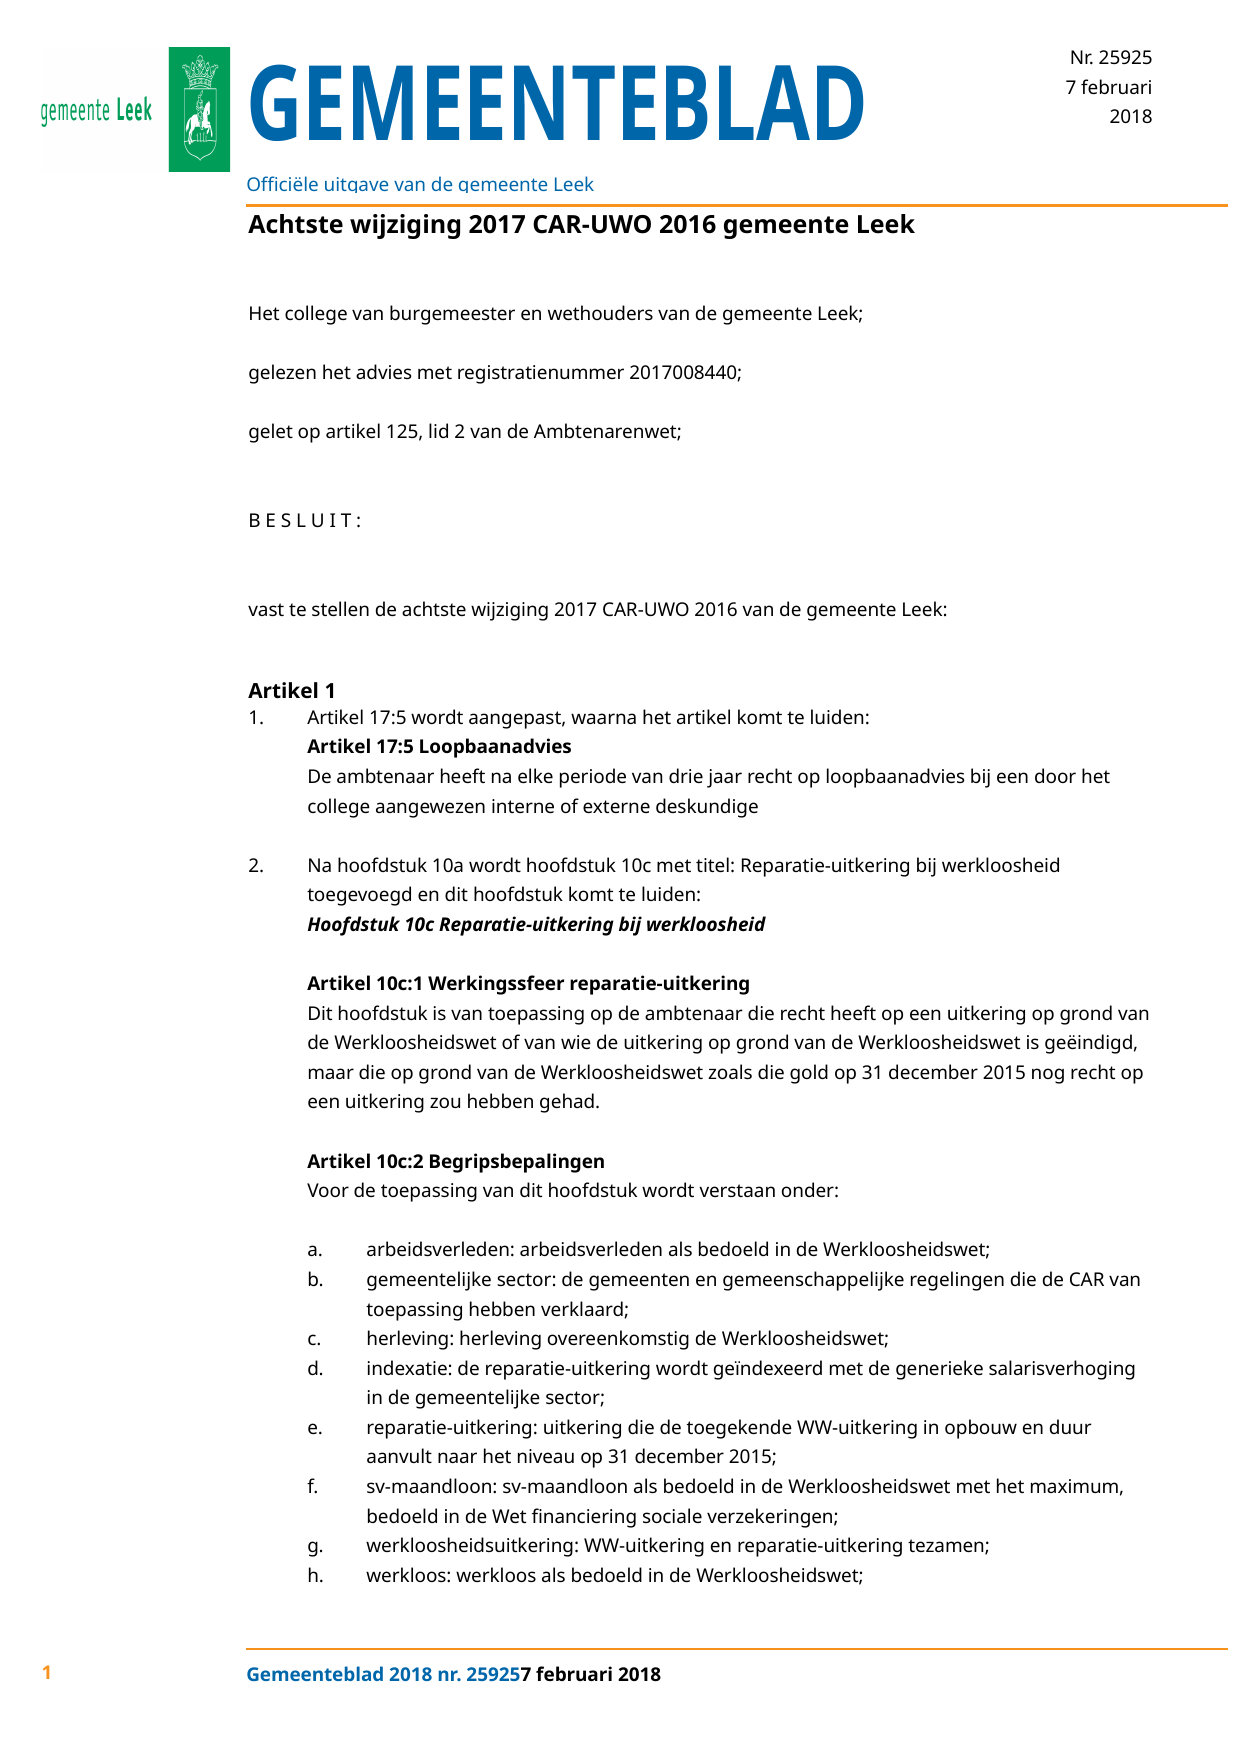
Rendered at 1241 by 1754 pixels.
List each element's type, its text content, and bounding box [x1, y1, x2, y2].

list Dit hoofdstuk is van toepassing op de ambtenaar die recht heeft op een uitkering op grond van de Werkloosheidswet of van wie de uitkering op grond van de Werkloosheidswet is geëindigd, maar die op grond van de Werkloosheidswet zoals die gold op 31 december 2015 nog recht op een uitkering zou hebben gehad. [248, 1000, 1152, 1114]
list werkloos: werkloos als bedoeld in de Werkloosheidswet; [307, 1562, 1152, 1588]
list werkloosheidsuitkering: WW-uitkering en reparatie-uitkering tezamen; [307, 1532, 1152, 1558]
text Artikel 1 [248, 676, 1152, 704]
list De ambtenaar heeft na elke periode van drie jaar recht op loopbaanadvies bij een door het college aangewezen interne of externe deskundige [248, 763, 1152, 819]
list arbeidsverleden: arbeidsverleden als bedoeld in de Werkloosheidswet; [307, 1237, 1152, 1262]
text gelet op artikel 125, lid 2 van de Ambtenarenwet; [248, 418, 1152, 444]
list Artikel 17:5 wordt aangepast, waarna het artikel komt te luiden: [248, 704, 1152, 730]
text Achtste wijziging 2017 CAR-UWO 2016 gemeente Leek [248, 207, 1152, 241]
list gemeentelijke sector: de gemeenten en gemeenschappelijke regelingen die de CAR van toepassing hebben verklaard; [307, 1266, 1152, 1322]
list Voor de toepassing van dit hoofdstuk wordt verstaan onder: [248, 1177, 1152, 1203]
text B E S L U I T : [248, 507, 1152, 533]
list Artikel 10c:2 Begripsbepalingen [248, 1148, 1152, 1174]
text Het college van burgemeester en wethouders van de gemeente Leek; [248, 300, 1152, 326]
text gelezen het advies met registratienummer 2017008440; [248, 359, 1152, 385]
list Artikel 10c:1 Werkingssfeer reparatie-uitkering [248, 970, 1152, 996]
list sv-maandloon: sv-maandloon als bedoeld in de Werkloosheidswet met het maximum, bedoeld in de Wet financiering sociale verzekeringen; [307, 1473, 1152, 1529]
text vast te stellen de achtste wijziging 2017 CAR-UWO 2016 van de gemeente Leek: [248, 596, 1152, 621]
list herleving: herleving overeenkomstig de Werkloosheidswet; [307, 1325, 1152, 1351]
list Hoofdstuk 10c Reparatie-uitkering bij werkloosheid [248, 911, 1152, 937]
list reparatie-uitkering: uitkering die de toegekende WW-uitkering in opbouw en duur aanvult naar het niveau op 31 december 2015; [307, 1414, 1152, 1469]
list indexatie: de reparatie-uitkering wordt geïndexeerd met de generieke salarisverhoging in de gemeentelijke sector; [307, 1355, 1152, 1410]
picture [41, 47, 231, 172]
list Na hoofdstuk 10a wordt hoofdstuk 10c met titel: Reparatie-uitkering bij werkloosheid toegevoegd en dit hoofdstuk komt te luiden: [248, 852, 1152, 907]
list Artikel 17:5 Loopbaanadvies [248, 734, 1152, 759]
